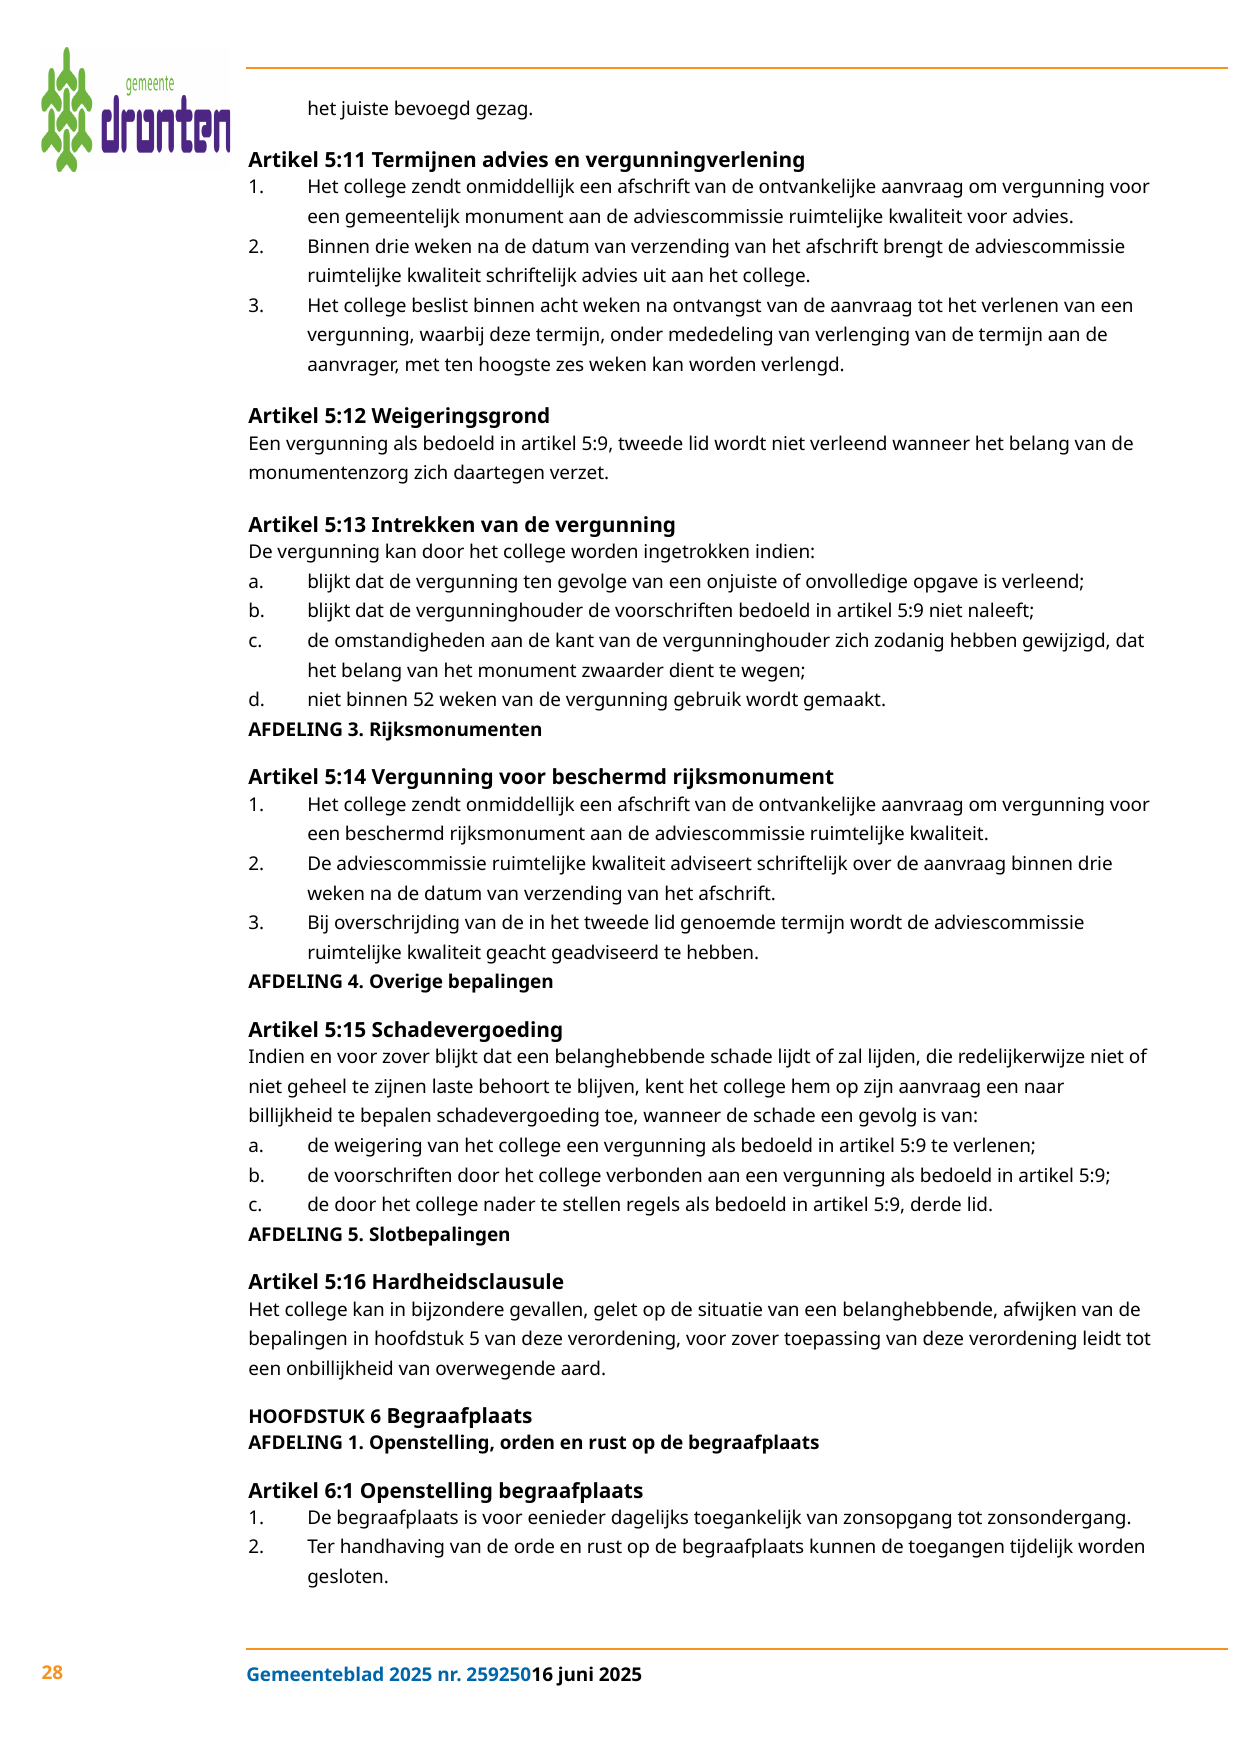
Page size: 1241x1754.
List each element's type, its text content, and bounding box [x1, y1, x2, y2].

text AFDELING 4. Overige bepalingen [248, 968, 1152, 994]
text Artikel 5:13 Intrekken van de vergunning [248, 510, 1152, 538]
list Het college zendt onmiddellijk een afschrift van de ontvankelijke aanvraag om vergunning voor een beschermd rijksmonument aan de adviescommissie ruimtelijke kwaliteit. [248, 791, 1152, 846]
list Het college zendt onmiddellijk een afschrift van de ontvankelijke aanvraag om vergunning voor een gemeentelijk monument aan de adviescommissie ruimtelijke kwaliteit voor advies. [248, 174, 1152, 229]
text Het college kan in bijzondere gevallen, gelet op de situatie van een belanghebbende, afwijken van de bepalingen in hoofdstuk 5 van deze verordening, voor zover toepassing van deze verordening leidt tot een onbillijkheid van overwegende aard. [248, 1296, 1152, 1381]
list blijkt dat de vergunninghouder de voorschriften bedoeld in artikel 5:9 niet naleeft; [248, 598, 1152, 623]
text Artikel 5:14 Vergunning voor beschermd rijksmonument [248, 762, 1152, 791]
list De adviescommissie ruimtelijke kwaliteit adviseert schriftelijk over de aanvraag binnen drie weken na de datum van verzending van het afschrift. [248, 850, 1152, 905]
text AFDELING 1. Openstelling, orden en rust op de begraafplaats [248, 1429, 1152, 1455]
text AFDELING 3. Rijksmonumenten [248, 716, 1152, 742]
text De vergunning kan door het college worden ingetrokken indien: [248, 538, 1152, 564]
text Artikel 5:16 Hardheidsclausule [248, 1267, 1152, 1296]
text Artikel 6:1 Openstelling begraafplaats [248, 1476, 1152, 1504]
list Het college beslist binnen acht weken na ontvangst van de aanvraag tot het verlenen van een vergunning, waarbij deze termijn, onder mededeling van verlenging van de termijn aan de aanvrager, met ten hoogste zes weken kan worden verlengd. [248, 292, 1152, 377]
text Een vergunning als bedoeld in artikel 5:9, tweede lid wordt niet verleend wanneer het belang van de monumentenzorg zich daartegen verzet. [248, 430, 1152, 485]
list Ter handhaving van de orde en rust op de begraafplaats kunnen de toegangen tijdelijk worden gesloten. [248, 1534, 1152, 1589]
text Indien en voor zover blijkt dat een belanghebbende schade lijdt of zal lijden, die redelijkerwijze niet of niet geheel te zijnen laste behoort te blijven, kent het college hem op zijn aanvraag een naar billijkheid te bepalen schadevergoeding toe, wanneer de schade een gevolg is van: [248, 1043, 1152, 1128]
list niet binnen 52 weken van de vergunning gebruik wordt gemaakt. [248, 686, 1152, 712]
list De begraafplaats is voor eenieder dagelijks toegankelijk van zonsopgang tot zonsondergang. [248, 1504, 1152, 1530]
list blijkt dat de vergunning ten gevolge van een onjuiste of onvolledige opgave is verleend; [248, 568, 1152, 594]
list Binnen drie weken na de datum van verzending van het afschrift brengt de adviescommissie ruimtelijke kwaliteit schriftelijk advies uit aan het college. [248, 233, 1152, 288]
text Artikel 5:12 Weigeringsgrond [248, 402, 1152, 430]
list de weigering van het college een vergunning als bedoeld in artikel 5:9 te verlenen; [248, 1132, 1152, 1158]
text AFDELING 5. Slotbepalingen [248, 1221, 1152, 1247]
text HOOFDSTUK 6 Begraafplaats [248, 1401, 1152, 1429]
list de door het college nader te stellen regels als bedoeld in artikel 5:9, derde lid. [248, 1191, 1152, 1217]
text Artikel 5:11 Termijnen advies en vergunningverlening [248, 145, 1152, 174]
text Artikel 5:15 Schadevergoeding [248, 1015, 1152, 1043]
list de voorschriften door het college verbonden aan een vergunning als bedoeld in artikel 5:9; [248, 1162, 1152, 1187]
picture [41, 47, 231, 172]
list het juiste bevoegd gezag. [248, 95, 1152, 121]
list Bij overschrijding van de in het tweede lid genoemde termijn wordt de adviescommissie ruimtelijke kwaliteit geacht geadviseerd te hebben. [248, 909, 1152, 964]
list de omstandigheden aan de kant van de vergunninghouder zich zodanig hebben gewijzigd, dat het belang van het monument zwaarder dient te wegen; [248, 627, 1152, 682]
